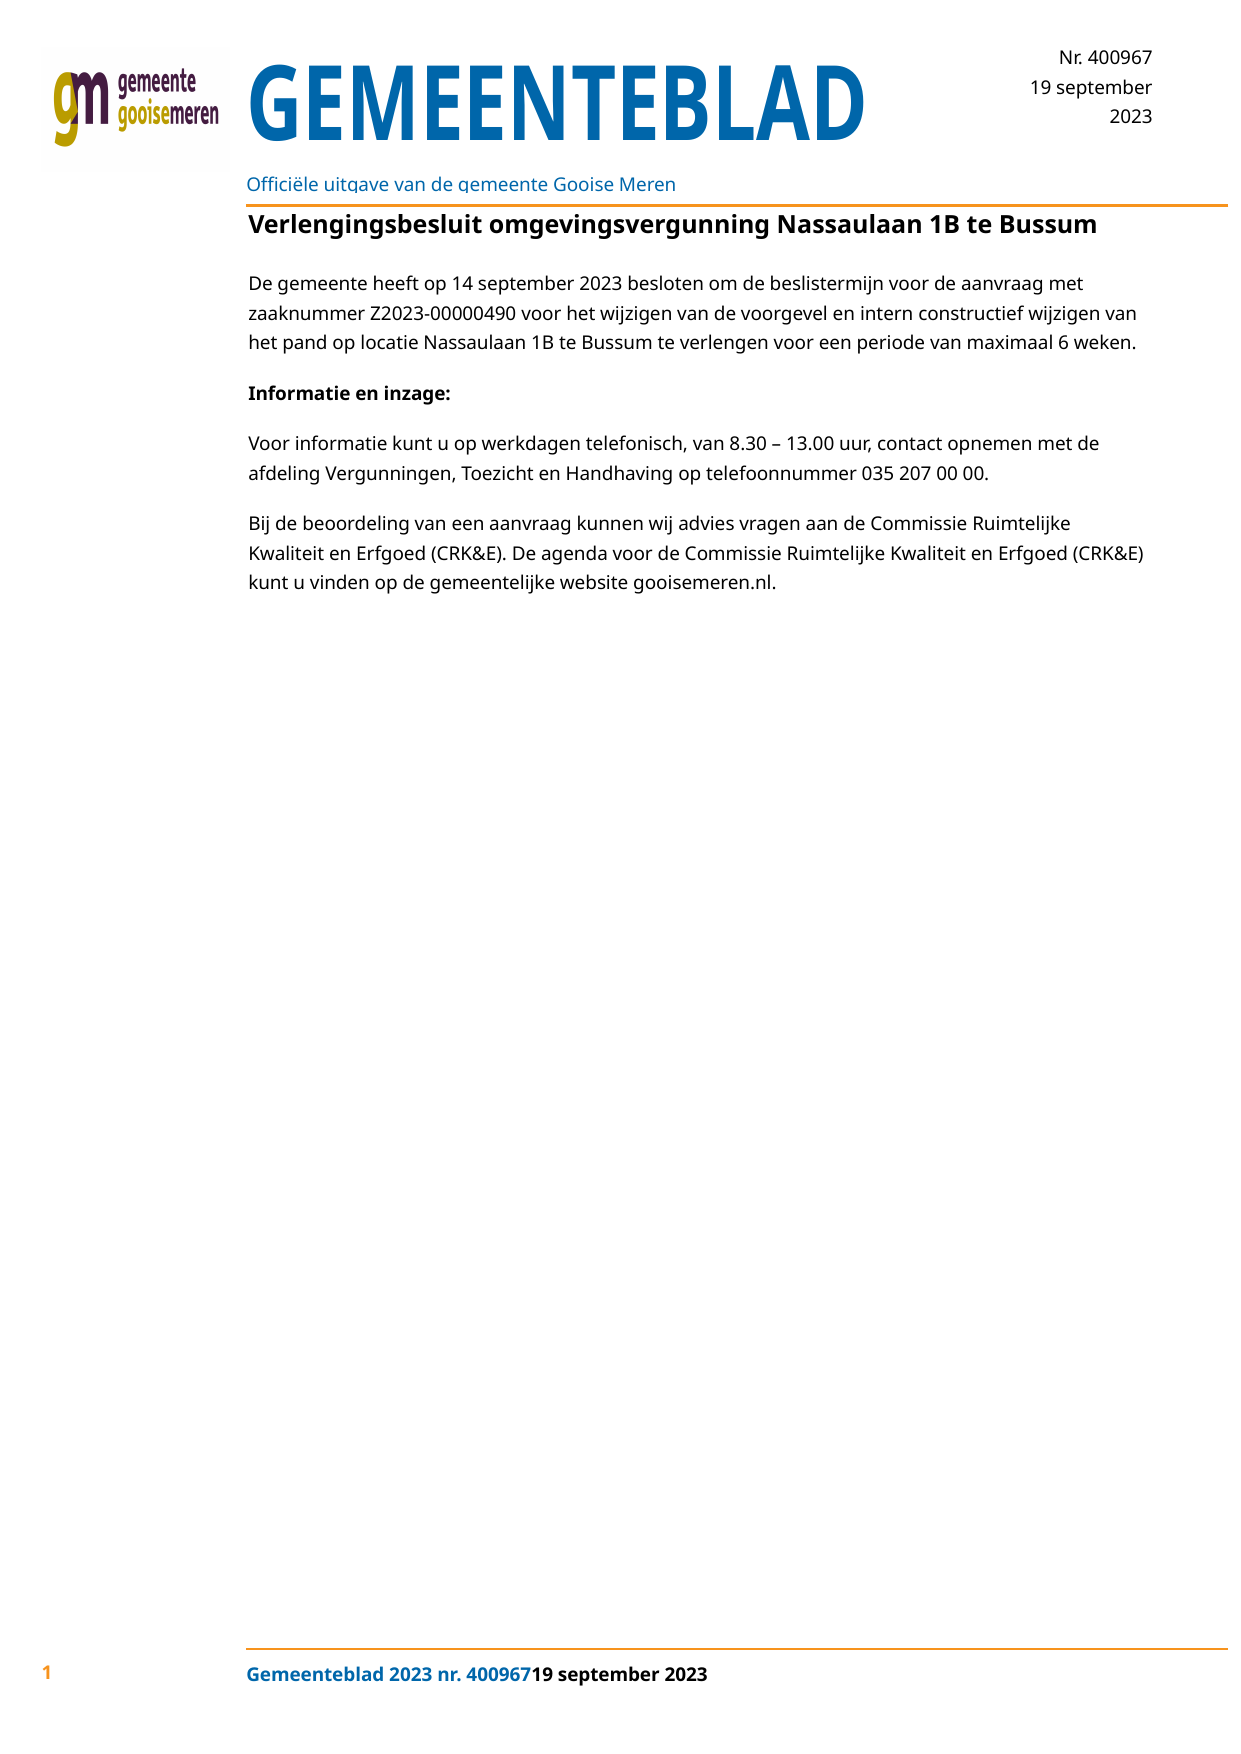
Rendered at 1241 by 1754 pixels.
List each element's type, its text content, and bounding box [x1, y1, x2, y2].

picture [41, 47, 231, 172]
text Informatie en inzage: [248, 380, 1152, 406]
text De gemeente heeft op 14 september 2023 besloten om de beslistermijn voor de aanvraag met zaaknummer Z2023-00000490 voor het wijzigen van de voorgevel en intern constructief wijzigen van het pand op locatie Nassaulaan 1B te Bussum te verlengen voor een periode van maximaal 6 weken. [248, 270, 1152, 355]
text Bij de beoordeling van een aanvraag kunnen wij advies vragen aan de Commissie Ruimtelijke Kwaliteit en Erfgoed (CRK&E). De agenda voor de Commissie Ruimtelijke Kwaliteit en Erfgoed (CRK&E) kunt u vinden op de gemeentelijke website gooisemeren.nl. [248, 510, 1152, 595]
text Voor informatie kunt u op werkdagen telefonisch, van 8.30 – 13.00 uur, contact opnemen met de afdeling Vergunningen, Toezicht en Handhaving op telefoonnummer 035 207 00 00. [248, 430, 1152, 486]
text Verlengingsbesluit omgevingsvergunning Nassaulaan 1B te Bussum [248, 207, 1152, 241]
